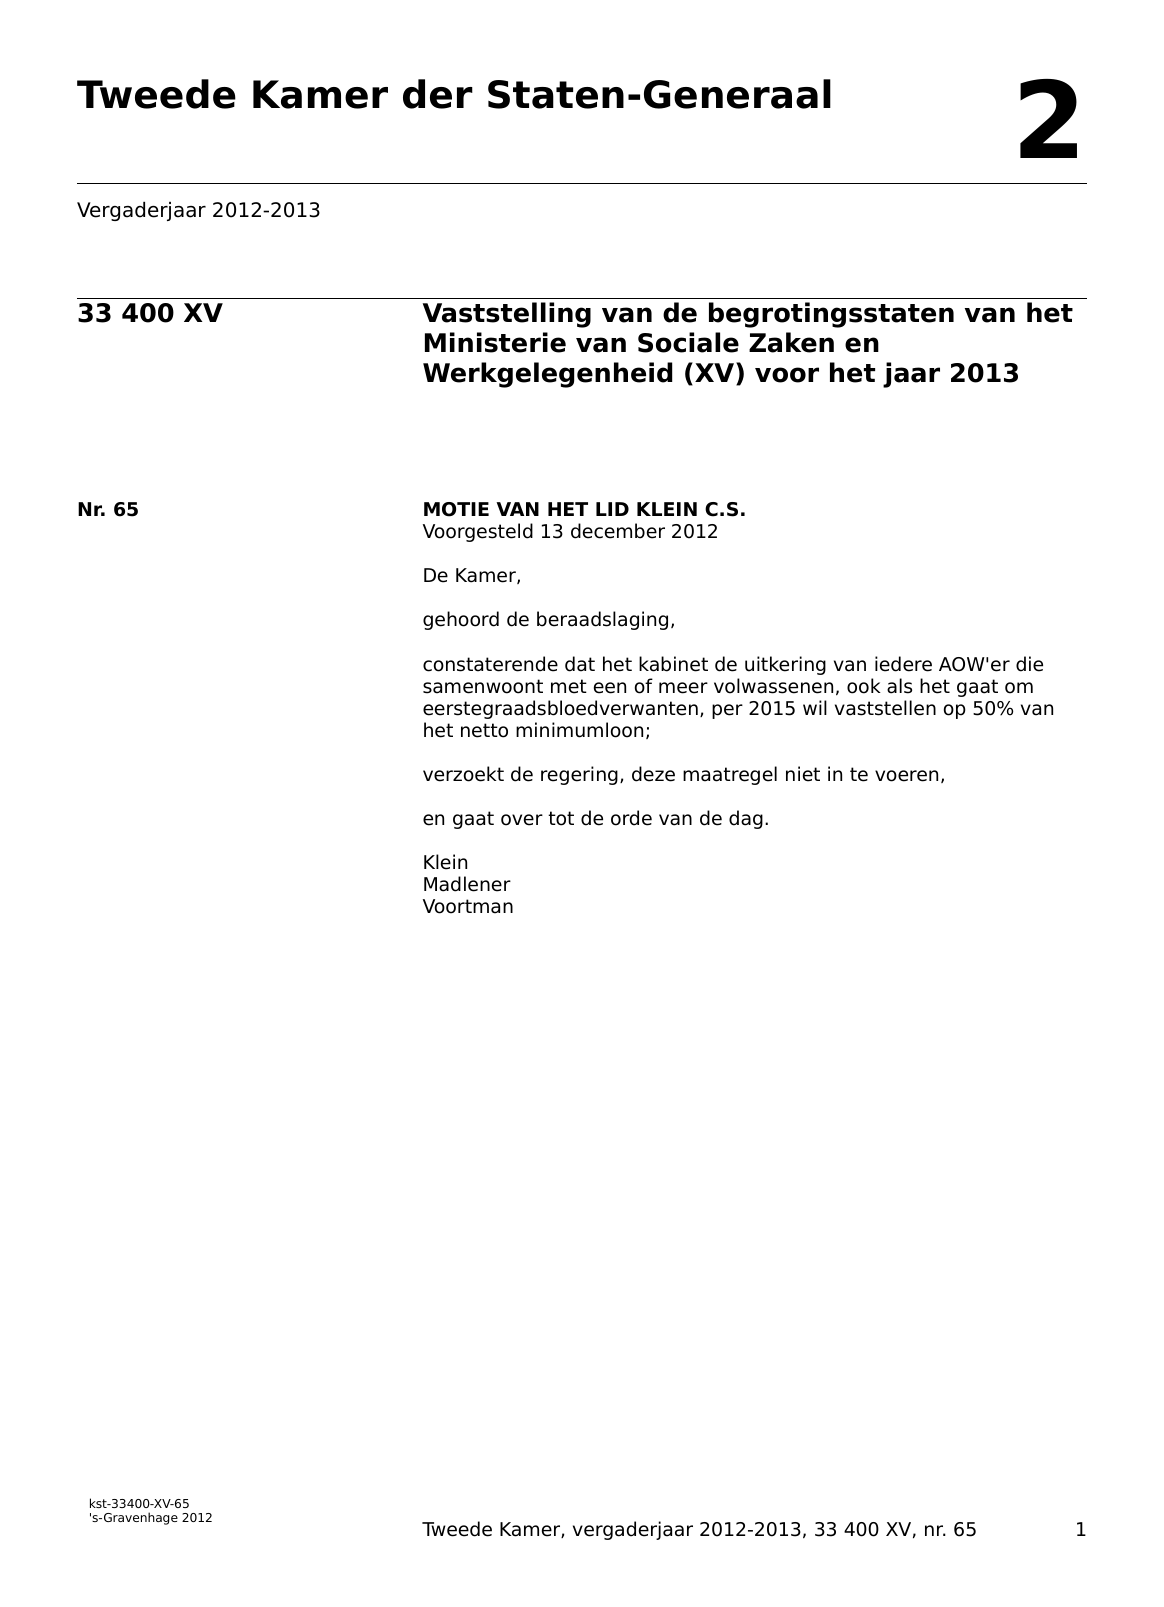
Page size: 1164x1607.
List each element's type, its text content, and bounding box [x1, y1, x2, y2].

table_header 2 [886, 59, 1087, 183]
subtitle Nr. 65 MOTIE VAN HET LID KLEIN C.S. [77, 499, 1087, 521]
text constaterende dat het kabinet de uitkering van iedere AOW'er die samenwoont met een of meer volwassenen, ook als het gaat om eerstegraadsbloedverwanten, per 2015 wil vaststellen op 50% van het netto minimumloon; [422, 653, 1087, 741]
text 's-Gravenhage 2012 [88, 1511, 323, 1525]
text Madlener [422, 874, 1087, 896]
subtitle 33 400 XV Vaststelling van de begrotingsstaten van het Ministerie van Sociale Zaken en Werkgelegenheid (XV) voor het jaar 2013 [77, 299, 1087, 388]
text De Kamer, [422, 565, 1087, 587]
text en gaat over tot de orde van de dag. [422, 808, 1087, 830]
text Voortman [422, 896, 1087, 918]
text kst-33400-XV-65 [88, 1497, 323, 1511]
text Klein [422, 852, 1087, 874]
table_cell Vergaderjaar 2012-2013 [77, 184, 1087, 298]
text verzoekt de regering, deze maatregel niet in te voeren, [422, 764, 1087, 786]
text gehoord de beraadslaging, [422, 609, 1087, 631]
text Voorgesteld 13 december 2012 [422, 521, 1087, 543]
table_header Tweede Kamer der Staten-Generaal [77, 59, 886, 183]
